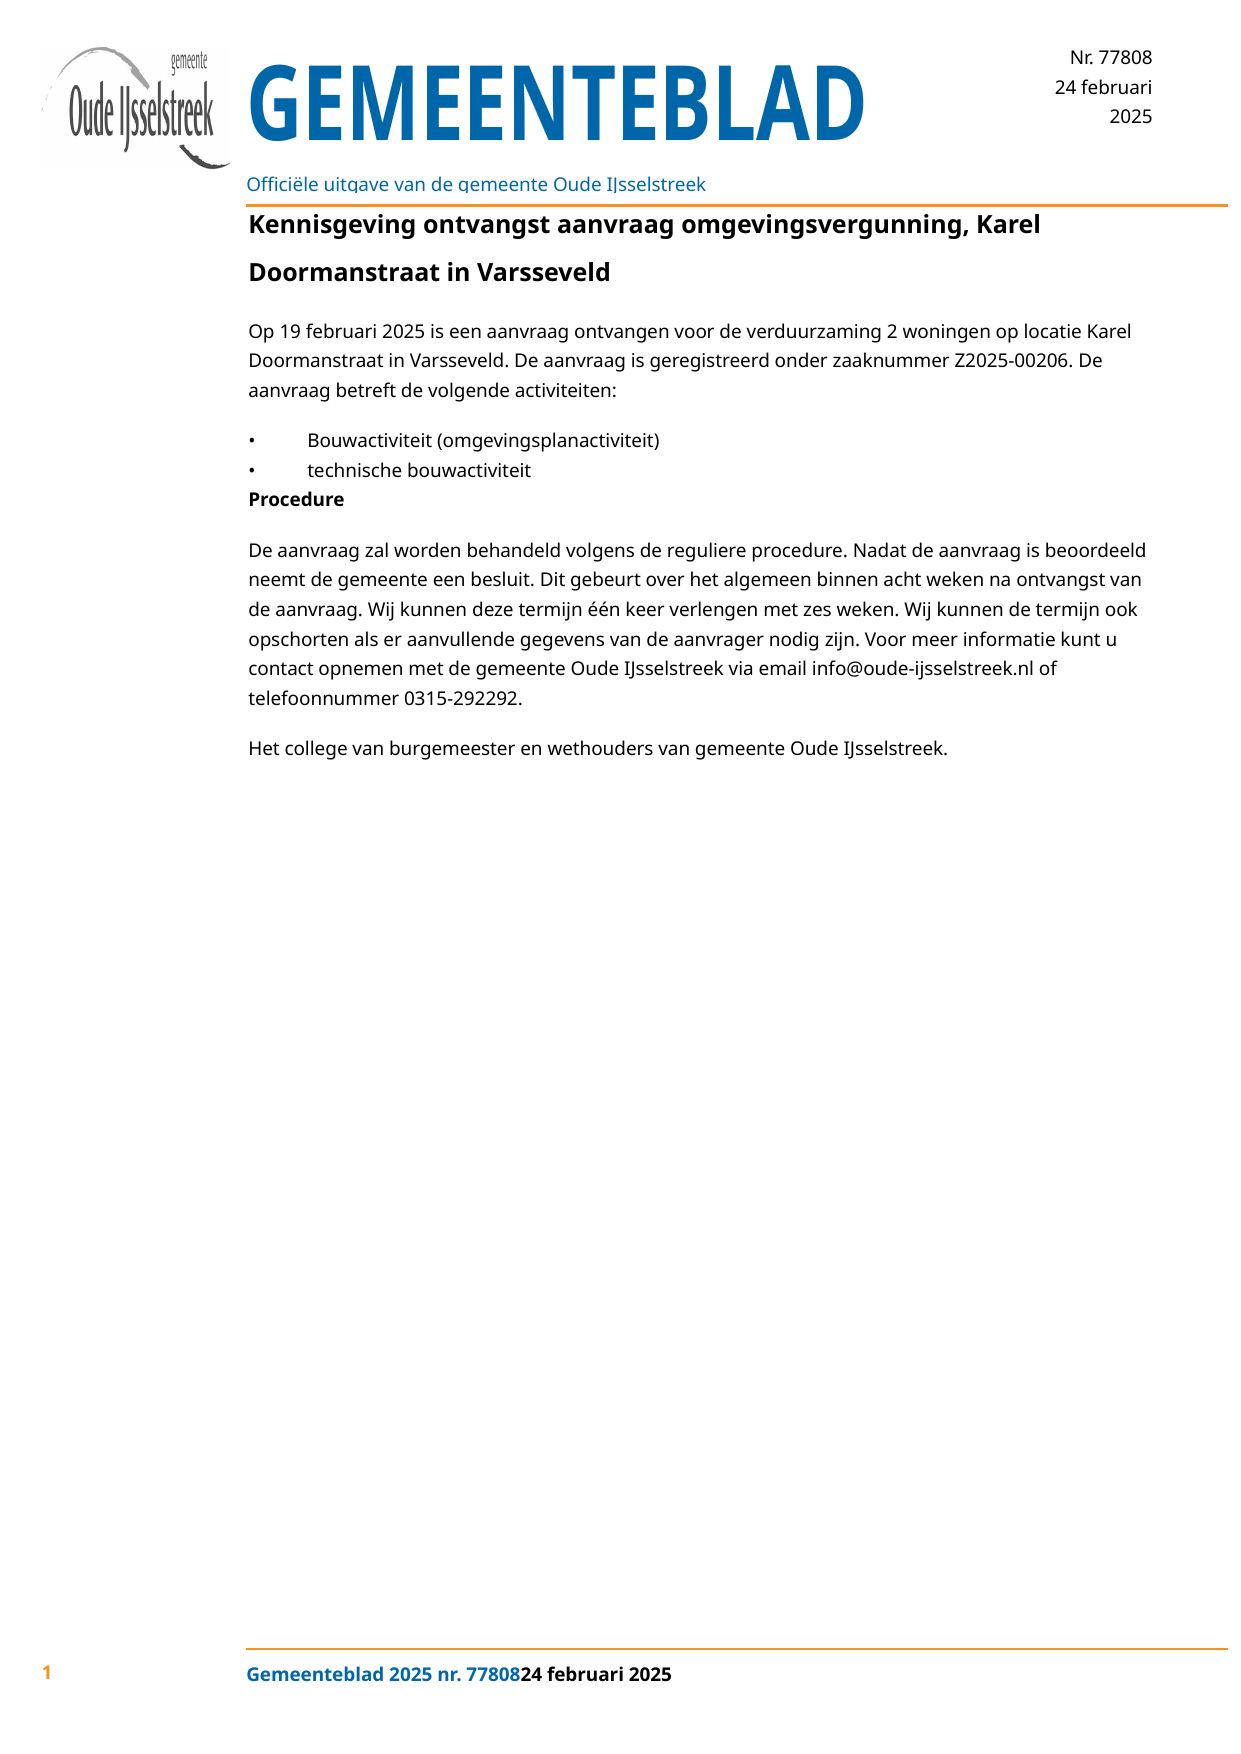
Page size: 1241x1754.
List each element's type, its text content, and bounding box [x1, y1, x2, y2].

text Kennisgeving ontvangst aanvraag omgevingsvergunning, Karel Doormanstraat in Varsseveld [248, 207, 1152, 288]
list technische bouwactiviteit [248, 457, 1152, 483]
picture [41, 47, 231, 172]
text Het college van burgemeester en wethouders van gemeente Oude IJsselstreek. [248, 735, 1152, 761]
text De aanvraag zal worden behandeld volgens de reguliere procedure. Nadat de aanvraag is beoordeeld neemt de gemeente een besluit. Dit gebeurt over het algemeen binnen acht weken na ontvangst van de aanvraag. Wij kunnen deze termijn één keer verlengen met zes weken. Wij kunnen de termijn ook opschorten als er aanvullende gegevens van de aanvrager nodig zijn. Voor meer informatie kunt u contact opnemen met de gemeente Oude IJsselstreek via email info@oude-ijsselstreek.nl of telefoonnummer 0315-292292. [248, 537, 1152, 711]
list Bouwactiviteit (omgevingsplanactiviteit) [248, 427, 1152, 453]
text Procedure [248, 487, 1152, 512]
text Op 19 februari 2025 is een aanvraag ontvangen voor de verduurzaming 2 woningen op locatie Karel Doormanstraat in Varsseveld. De aanvraag is geregistreerd onder zaaknummer Z2025-00206. De aanvraag betreft de volgende activiteiten: [248, 318, 1152, 403]
